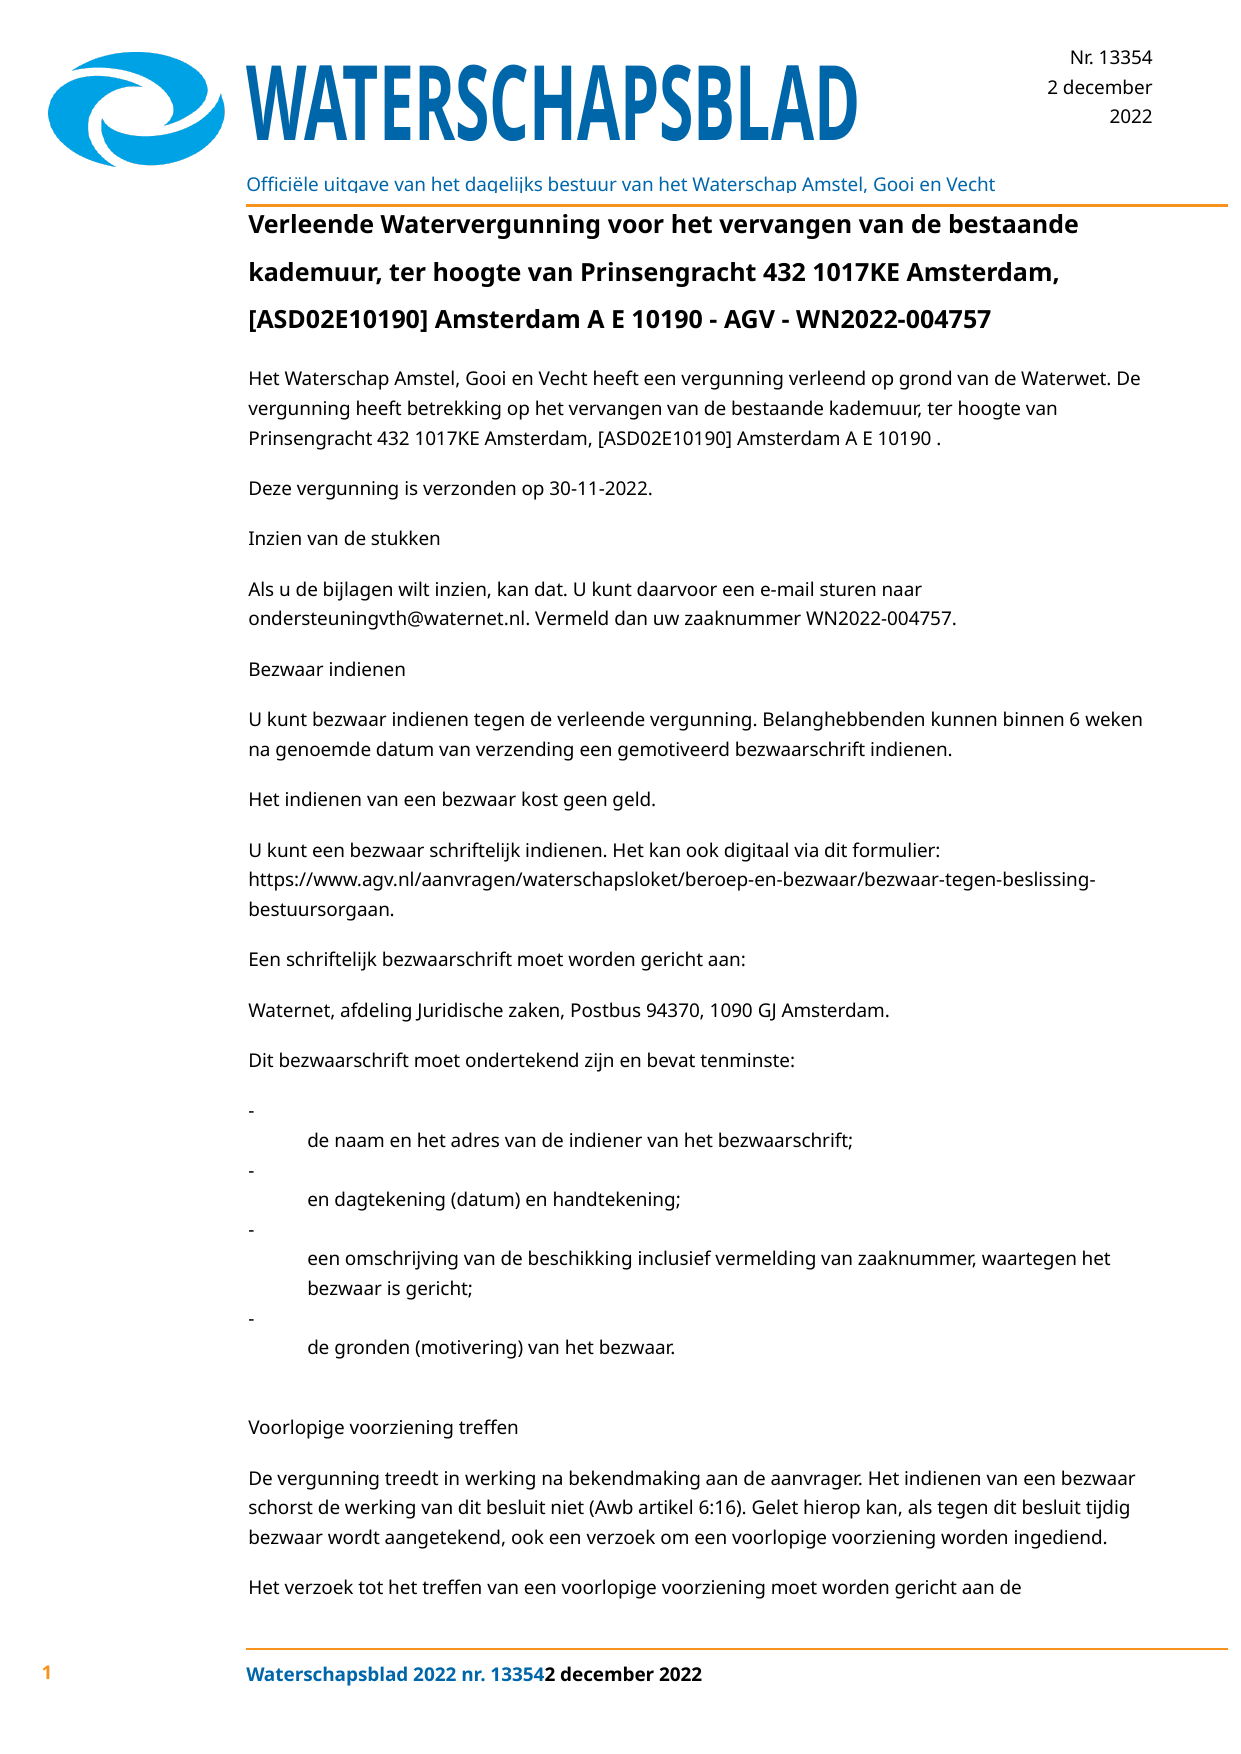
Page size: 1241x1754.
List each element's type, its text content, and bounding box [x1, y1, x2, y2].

text Verleende Watervergunning voor het vervangen van de bestaande kademuur, ter hoogte van Prinsengracht 432 1017KE Amsterdam, [ASD02E10190] Amsterdam A E 10190 - AGV - WN2022-004757 [248, 207, 1152, 336]
text Als u de bijlagen wilt inzien, kan dat. U kunt daarvoor een e-mail sturen naar ondersteuningvth@waternet.nl. Vermeld dan uw zaaknummer WN2022-004757. [248, 576, 1152, 631]
list de gronden (motivering) van het bezwaar. [248, 1334, 1152, 1360]
text Inzien van de stukken [248, 526, 1152, 551]
list de naam en het adres van de indiener van het bezwaarschrift; [248, 1127, 1152, 1153]
text Dit bezwaarschrift moet ondertekend zijn en bevat tenminste: [248, 1047, 1152, 1073]
text Het verzoek tot het treffen van een voorlopige voorziening moet worden gericht aan de [248, 1574, 1152, 1600]
picture [41, 47, 231, 172]
text Waternet, afdeling Juridische zaken, Postbus 94370, 1090 GJ Amsterdam. [248, 997, 1152, 1022]
text U kunt bezwaar indienen tegen de verleende vergunning. Belanghebbenden kunnen binnen 6 weken na genoemde datum van verzending een gemotiveerd bezwaarschrift indienen. [248, 706, 1152, 762]
list en dagtekening (datum) en handtekening; [248, 1186, 1152, 1212]
list een omschrijving van de beschikking inclusief vermelding van zaaknummer, waartegen het bezwaar is gericht; [248, 1246, 1152, 1301]
text Het Waterschap Amstel, Gooi en Vecht heeft een vergunning verleend op grond van de Waterwet. De vergunning heeft betrekking op het vervangen van de bestaande kademuur, ter hoogte van Prinsengracht 432 1017KE Amsterdam, [ASD02E10190] Amsterdam A E 10190 . [248, 366, 1152, 450]
text Deze vergunning is verzonden op 30-11-2022. [248, 475, 1152, 501]
text Bezwaar indienen [248, 656, 1152, 682]
text U kunt een bezwaar schriftelijk indienen. Het kan ook digitaal via dit formulier: https://www.agv.nl/aanvragen/waterschapsloket/beroep-en-bezwaar/bezwaar-tegen-beslissing-bestuursorgaan. [248, 837, 1152, 922]
text Een schriftelijk bezwaarschrift moet worden gericht aan: [248, 946, 1152, 972]
text De vergunning treedt in werking na bekendmaking aan de aanvrager. Het indienen van een bezwaar schorst de werking van dit besluit niet (Awb artikel 6:16). Gelet hierop kan, als tegen dit besluit tijdig bezwaar wordt aangetekend, ook een verzoek om een voorlopige voorziening worden ingediend. [248, 1465, 1152, 1549]
text Voorlopige voorziening treffen [248, 1414, 1152, 1440]
text Het indienen van een bezwaar kost geen geld. [248, 786, 1152, 812]
